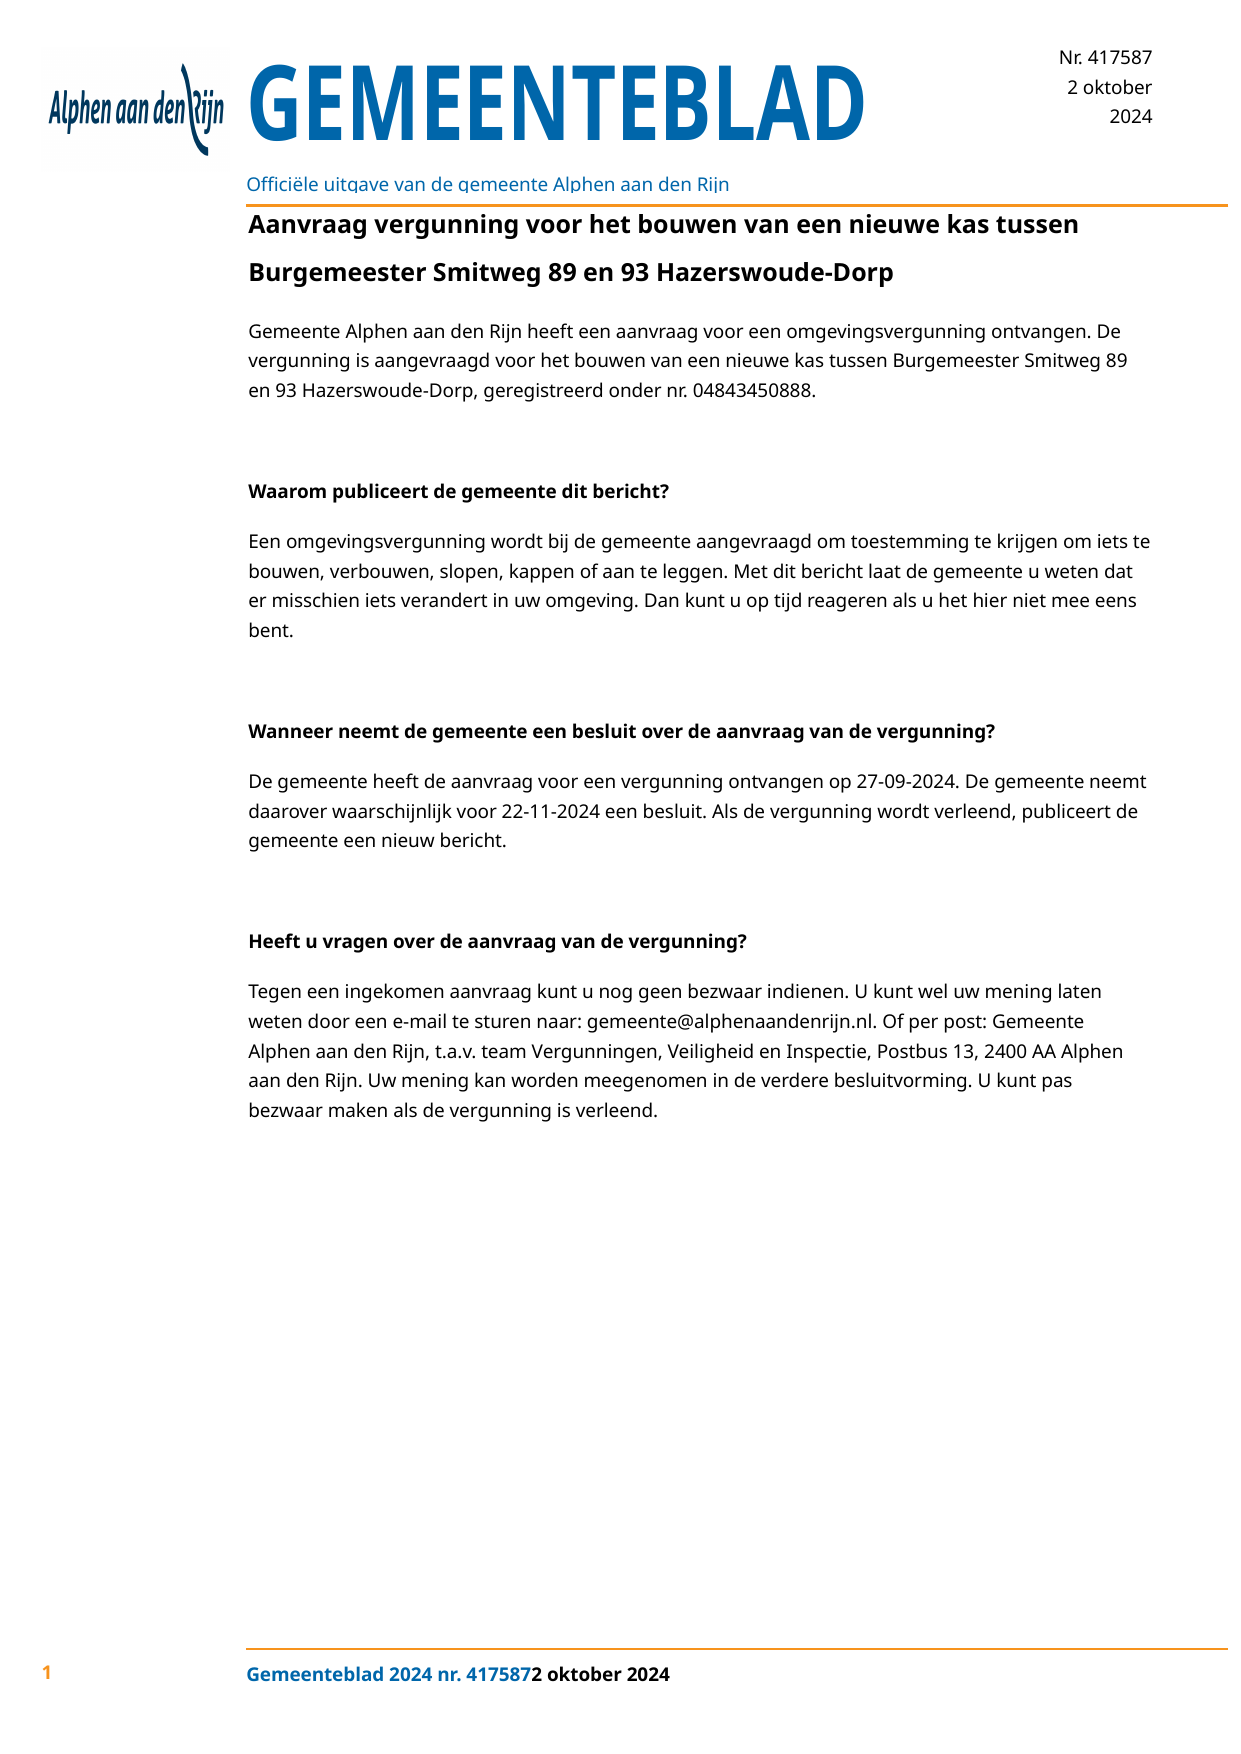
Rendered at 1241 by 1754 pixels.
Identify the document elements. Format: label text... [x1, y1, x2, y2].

text De gemeente heeft de aanvraag voor een vergunning ontvangen op 27-09-2024. De gemeente neemt daarover waarschijnlijk voor 22-11-2024 een besluit. Als de vergunning wordt verleend, publiceert de gemeente een nieuw bericht. [248, 768, 1152, 853]
text Aanvraag vergunning voor het bouwen van een nieuwe kas tussen Burgemeester Smitweg 89 en 93 Hazerswoude-Dorp [248, 207, 1152, 288]
picture [41, 47, 231, 172]
text Een omgevingsvergunning wordt bij de gemeente aangevraagd om toestemming te krijgen om iets te bouwen, verbouwen, slopen, kappen of aan te leggen. Met dit bericht laat de gemeente u weten dat er misschien iets verandert in uw omgeving. Dan kunt u op tijd reageren als u het hier niet mee eens bent. [248, 528, 1152, 643]
text Wanneer neemt de gemeente een besluit over de aanvraag van de vergunning? [248, 718, 1152, 744]
text Gemeente Alphen aan den Rijn heeft een aanvraag voor een omgevingsvergunning ontvangen. De vergunning is aangevraagd voor het bouwen van een nieuwe kas tussen Burgemeester Smitweg 89 en 93 Hazerswoude-Dorp, geregistreerd onder nr. 04843450888. [248, 318, 1152, 403]
text Tegen een ingekomen aanvraag kunt u nog geen bezwaar indienen. U kunt wel uw mening laten weten door een e-mail te sturen naar: gemeente@alphenaandenrijn.nl. Of per post: Gemeente Alphen aan den Rijn, t.a.v. team Vergunningen, Veiligheid en Inspectie, Postbus 13, 2400 AA Alphen aan den Rijn. Uw mening kan worden meegenomen in de verdere besluitvorming. U kunt pas bezwaar maken als de vergunning is verleend. [248, 979, 1152, 1123]
text Waarom publiceert de gemeente dit bericht? [248, 478, 1152, 504]
text Heeft u vragen over de aanvraag van de vergunning? [248, 928, 1152, 954]
